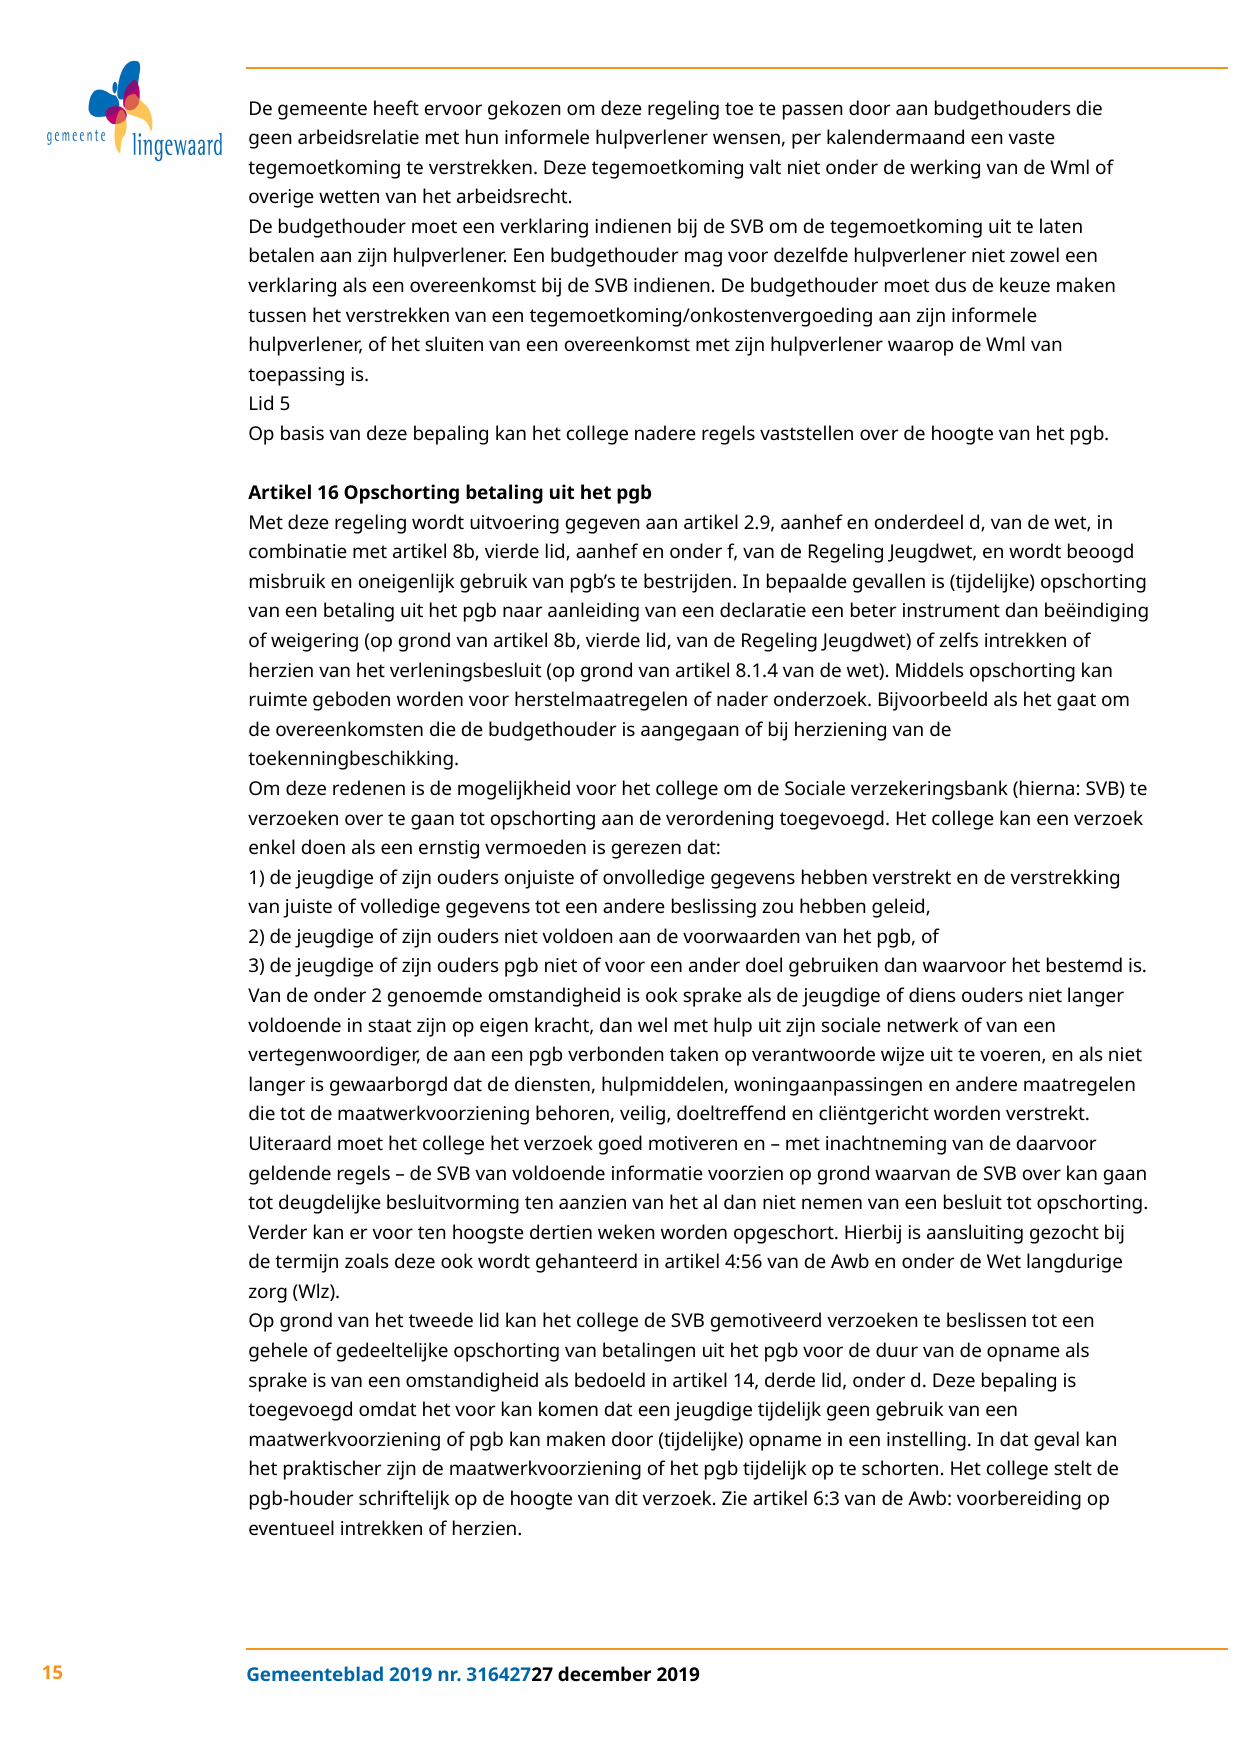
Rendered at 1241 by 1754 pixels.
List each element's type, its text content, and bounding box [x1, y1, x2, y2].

text 1) de jeugdige of zijn ouders onjuiste of onvolledige gegevens hebben verstrekt en de verstrekking van juiste of volledige gegevens tot een andere beslissing zou hebben geleid, [248, 864, 1152, 919]
text Lid 5 [248, 391, 1152, 416]
text 2) de jeugdige of zijn ouders niet voldoen aan de voorwaarden van het pgb, of [248, 923, 1152, 949]
text 3) de jeugdige of zijn ouders pgb niet of voor een ander doel gebruiken dan waarvoor het bestemd is. [248, 953, 1152, 978]
text Om deze redenen is de mogelijkheid voor het college om de Sociale verzekeringsbank (hierna: SVB) te verzoeken over te gaan tot opschorting aan de verordening toegevoegd. Het college kan een verzoek enkel doen als een ernstig vermoeden is gerezen dat: [248, 775, 1152, 860]
text Op basis van deze bepaling kan het college nadere regels vaststellen over de hoogte van het pgb. [248, 420, 1152, 446]
text Artikel 16 Opschorting betaling uit het pgb [248, 479, 1152, 505]
text De budgethouder moet een verklaring indienen bij de SVB om de tegemoetkoming uit te laten betalen aan zijn hulpverlener. Een budgethouder mag voor dezelfde hulpverlener niet zowel een verklaring als een overeenkomst bij de SVB indienen. De budgethouder moet dus de keuze maken tussen het verstrekken van een tegemoetkoming/onkostenvergoeding aan zijn informele hulpverlener, of het sluiten van een overeenkomst met zijn hulpverlener waarop de Wml van toepassing is. [248, 213, 1152, 387]
text Op grond van het tweede lid kan het college de SVB gemotiveerd verzoeken te beslissen tot een gehele of gedeeltelijke opschorting van betalingen uit het pgb voor de duur van de opname als sprake is van een omstandigheid als bedoeld in artikel 14, derde lid, onder d. Deze bepaling is toegevoegd omdat het voor kan komen dat een jeugdige tijdelijk geen gebruik van een maatwerkvoorziening of pgb kan maken door (tijdelijke) opname in een instelling. In dat geval kan het praktischer zijn de maatwerkvoorziening of het pgb tijdelijk op te schorten. Het college stelt de pgb-houder schriftelijk op de hoogte van dit verzoek. Zie artikel 6:3 van de Awb: voorbereiding op eventueel intrekken of herzien. [248, 1308, 1152, 1541]
text Van de onder 2 genoemde omstandigheid is ook sprake als de jeugdige of diens ouders niet langer voldoende in staat zijn op eigen kracht, dan wel met hulp uit zijn sociale netwerk of van een vertegenwoordiger, de aan een pgb verbonden taken op verantwoorde wijze uit te voeren, en als niet langer is gewaarborgd dat de diensten, hulpmiddelen, woningaanpassingen en andere maatregelen die tot de maatwerkvoorziening behoren, veilig, doeltreffend en cliëntgericht worden verstrekt. [248, 982, 1152, 1126]
text Uiteraard moet het college het verzoek goed motiveren en – met inachtneming van de daarvoor geldende regels – de SVB van voldoende informatie voorzien op grond waarvan de SVB over kan gaan tot deugdelijke besluitvorming ten aanzien van het al dan niet nemen van een besluit tot opschorting. [248, 1130, 1152, 1215]
picture [41, 47, 231, 172]
text De gemeente heeft ervoor gekozen om deze regeling toe te passen door aan budgethouders die geen arbeidsrelatie met hun informele hulpverlener wensen, per kalendermaand een vaste tegemoetkoming te verstrekken. Deze tegemoetkoming valt niet onder de werking van de Wml of overige wetten van het arbeidsrecht. [248, 95, 1152, 209]
text Met deze regeling wordt uitvoering gegeven aan artikel 2.9, aanhef en onderdeel d, van de wet, in combinatie met artikel 8b, vierde lid, aanhef en onder f, van de Regeling Jeugdwet, en wordt beoogd misbruik en oneigenlijk gebruik van pgb’s te bestrijden. In bepaalde gevallen is (tijdelijke) opschorting van een betaling uit het pgb naar aanleiding van een declaratie een beter instrument dan beëindiging of weigering (op grond van artikel 8b, vierde lid, van de Regeling Jeugdwet) of zelfs intrekken of herzien van het verleningsbesluit (op grond van artikel 8.1.4 van de wet). Middels opschorting kan ruimte geboden worden voor herstelmaatregelen of nader onderzoek. Bijvoorbeeld als het gaat om de overeenkomsten die de budgethouder is aangegaan of bij herziening van de toekenningbeschikking. [248, 509, 1152, 771]
text Verder kan er voor ten hoogste dertien weken worden opgeschort. Hierbij is aansluiting gezocht bij de termijn zoals deze ook wordt gehanteerd in artikel 4:56 van de Awb en onder de Wet langdurige zorg (Wlz). [248, 1219, 1152, 1304]
